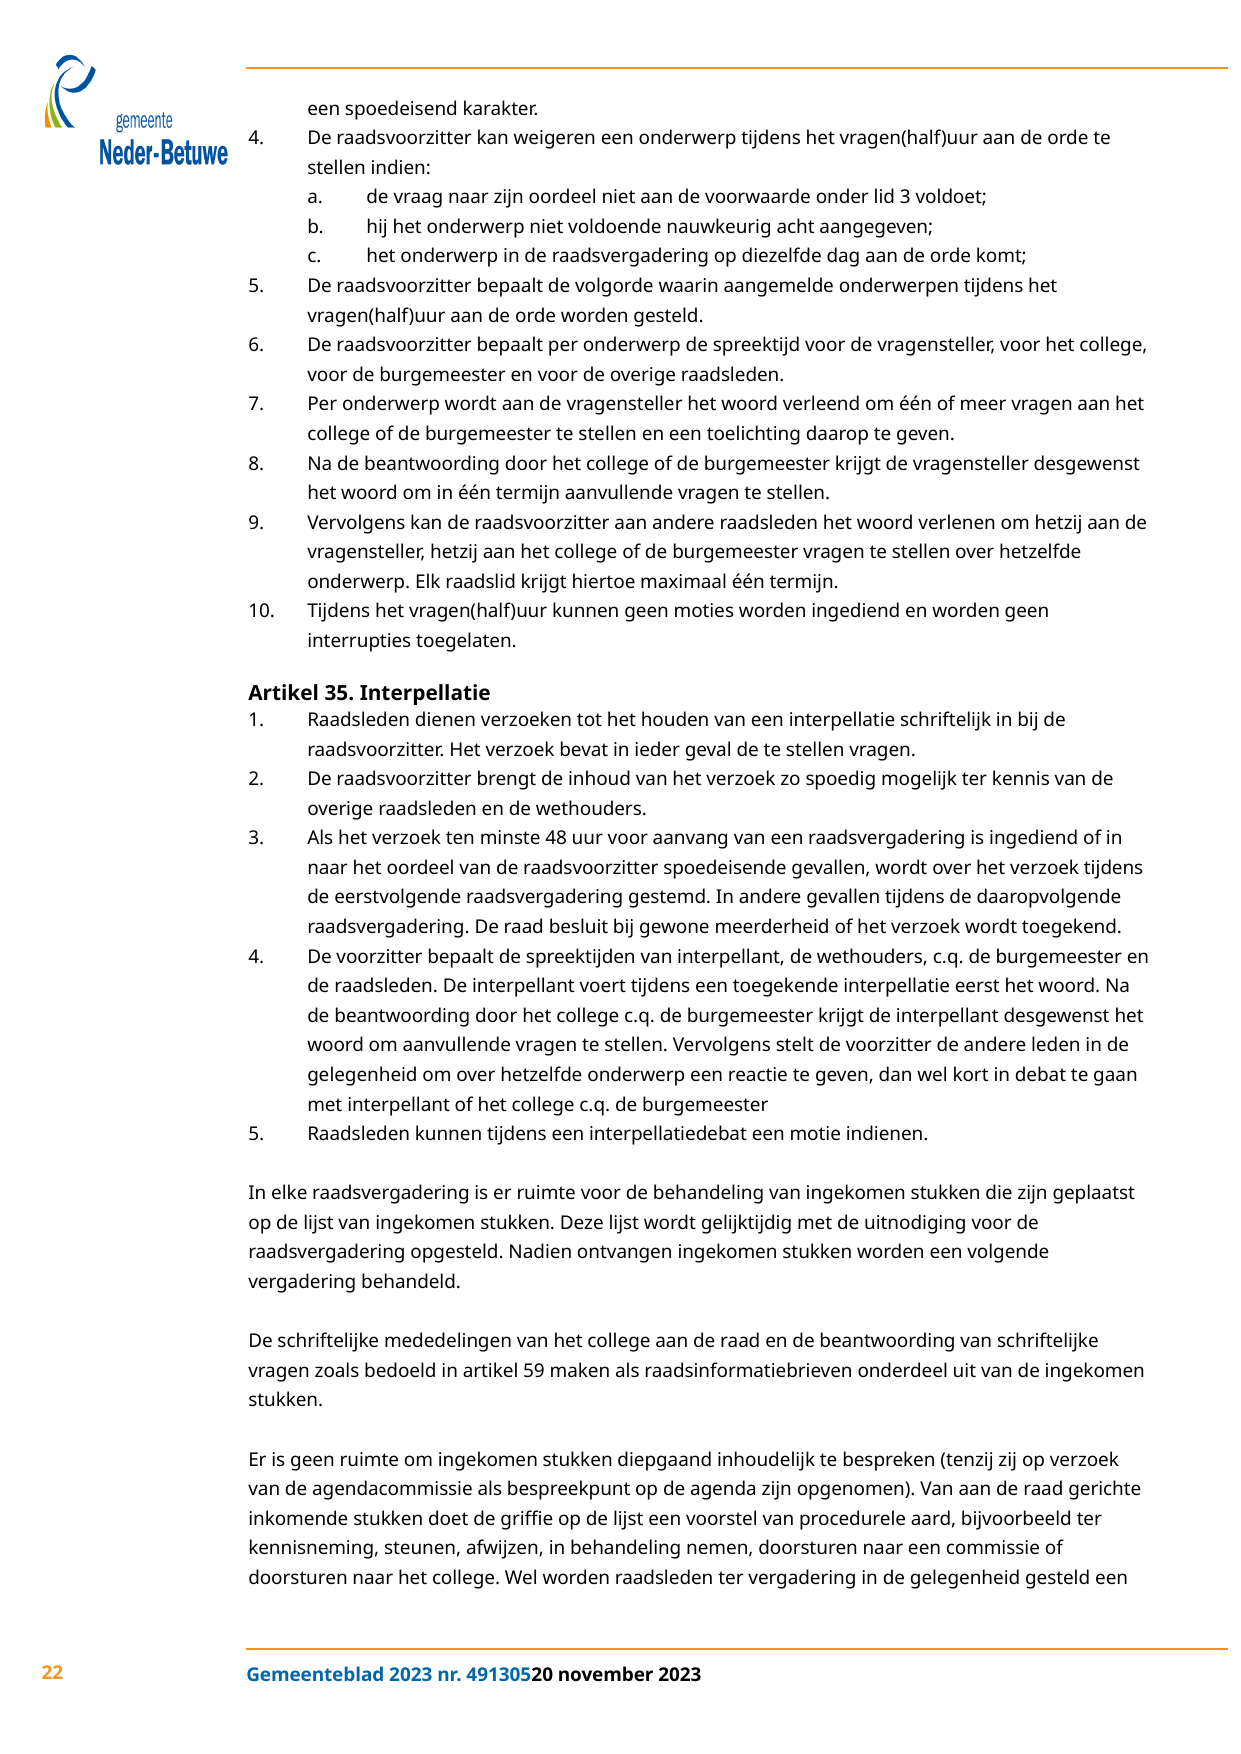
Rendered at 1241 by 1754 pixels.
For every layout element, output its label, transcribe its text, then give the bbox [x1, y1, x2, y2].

text De schriftelijke mededelingen van het college aan de raad en de beantwoording van schriftelijke vragen zoals bedoeld in artikel 59 maken als raadsinformatiebrieven onderdeel uit van de ingekomen stukken. [248, 1327, 1152, 1412]
list Na de beantwoording door het college of de burgemeester krijgt de vragensteller desgewenst het woord om in één termijn aanvullende vragen te stellen. [248, 450, 1152, 505]
list Raadsleden kunnen tijdens een interpellatiedebat een motie indienen. [248, 1120, 1152, 1146]
list De raadsvoorzitter bepaalt de volgorde waarin aangemelde onderwerpen tijdens het vragen(half)uur aan de orde worden gesteld. [248, 272, 1152, 328]
text In elke raadsvergadering is er ruimte voor de behandeling van ingekomen stukken die zijn geplaatst op de lijst van ingekomen stukken. Deze lijst wordt gelijktijdig met de uitnodiging voor de raadsvergadering opgesteld. Nadien ontvangen ingekomen stukken worden een volgende vergadering behandeld. [248, 1179, 1152, 1294]
list Tijdens het vragen(half)uur kunnen geen moties worden ingediend en worden geen interrupties toegelaten. [248, 598, 1152, 653]
list hij het onderwerp niet voldoende nauwkeurig acht aangegeven; [307, 213, 1152, 239]
picture [41, 47, 231, 172]
text Er is geen ruimte om ingekomen stukken diepgaand inhoudelijk te bespreken (tenzij zij op verzoek van de agendacommissie als bespreekpunt op de agenda zijn opgenomen). Van aan de raad gerichte inkomende stukken doet de griffie op de lijst een voorstel van procedurele aard, bijvoorbeeld ter kennisneming, steunen, afwijzen, in behandeling nemen, doorsturen naar een commissie of doorsturen naar het college. Wel worden raadsleden ter vergadering in de gelegenheid gesteld een [248, 1446, 1152, 1590]
list een spoedeisend karakter. [248, 95, 1152, 121]
text Artikel 35. Interpellatie [248, 678, 1152, 706]
list het onderwerp in de raadsvergadering op diezelfde dag aan de orde komt; [307, 243, 1152, 268]
list Als het verzoek ten minste 48 uur voor aanvang van een raadsvergadering is ingediend of in naar het oordeel van de raadsvoorzitter spoedeisende gevallen, wordt over het verzoek tijdens de eerstvolgende raadsvergadering gestemd. In andere gevallen tijdens de daaropvolgende raadsvergadering. De raad besluit bij gewone meerderheid of het verzoek wordt toegekend. [248, 824, 1152, 939]
list Vervolgens kan de raadsvoorzitter aan andere raadsleden het woord verlenen om hetzij aan de vragensteller, hetzij aan het college of de burgemeester vragen te stellen over hetzelfde onderwerp. Elk raadslid krijgt hiertoe maximaal één termijn. [248, 509, 1152, 594]
list De raadsvoorzitter brengt de inhoud van het verzoek zo spoedig mogelijk ter kennis van de overige raadsleden en de wethouders. [248, 765, 1152, 821]
list Per onderwerp wordt aan de vragensteller het woord verleend om één of meer vragen aan het college of de burgemeester te stellen en een toelichting daarop te geven. [248, 391, 1152, 446]
list De raadsvoorzitter bepaalt per onderwerp de spreektijd voor de vragensteller, voor het college, voor de burgemeester en voor de overige raadsleden. [248, 331, 1152, 387]
list De voorzitter bepaalt de spreektijden van interpellant, de wethouders, c.q. de burgemeester en de raadsleden. De interpellant voert tijdens een toegekende interpellatie eerst het woord. Na de beantwoording door het college c.q. de burgemeester krijgt de interpellant desgewenst het woord om aanvullende vragen te stellen. Vervolgens stelt de voorzitter de andere leden in de gelegenheid om over hetzelfde onderwerp een reactie te geven, dan wel kort in debat te gaan met interpellant of het college c.q. de burgemeester [248, 943, 1152, 1116]
list de vraag naar zijn oordeel niet aan de voorwaarde onder lid 3 voldoet; [307, 183, 1152, 209]
list Raadsleden dienen verzoeken tot het houden van een interpellatie schriftelijk in bij de raadsvoorzitter. Het verzoek bevat in ieder geval de te stellen vragen. [248, 706, 1152, 761]
list De raadsvoorzitter kan weigeren een onderwerp tijdens het vragen(half)uur aan de orde te stellen indien: [248, 124, 1152, 180]
